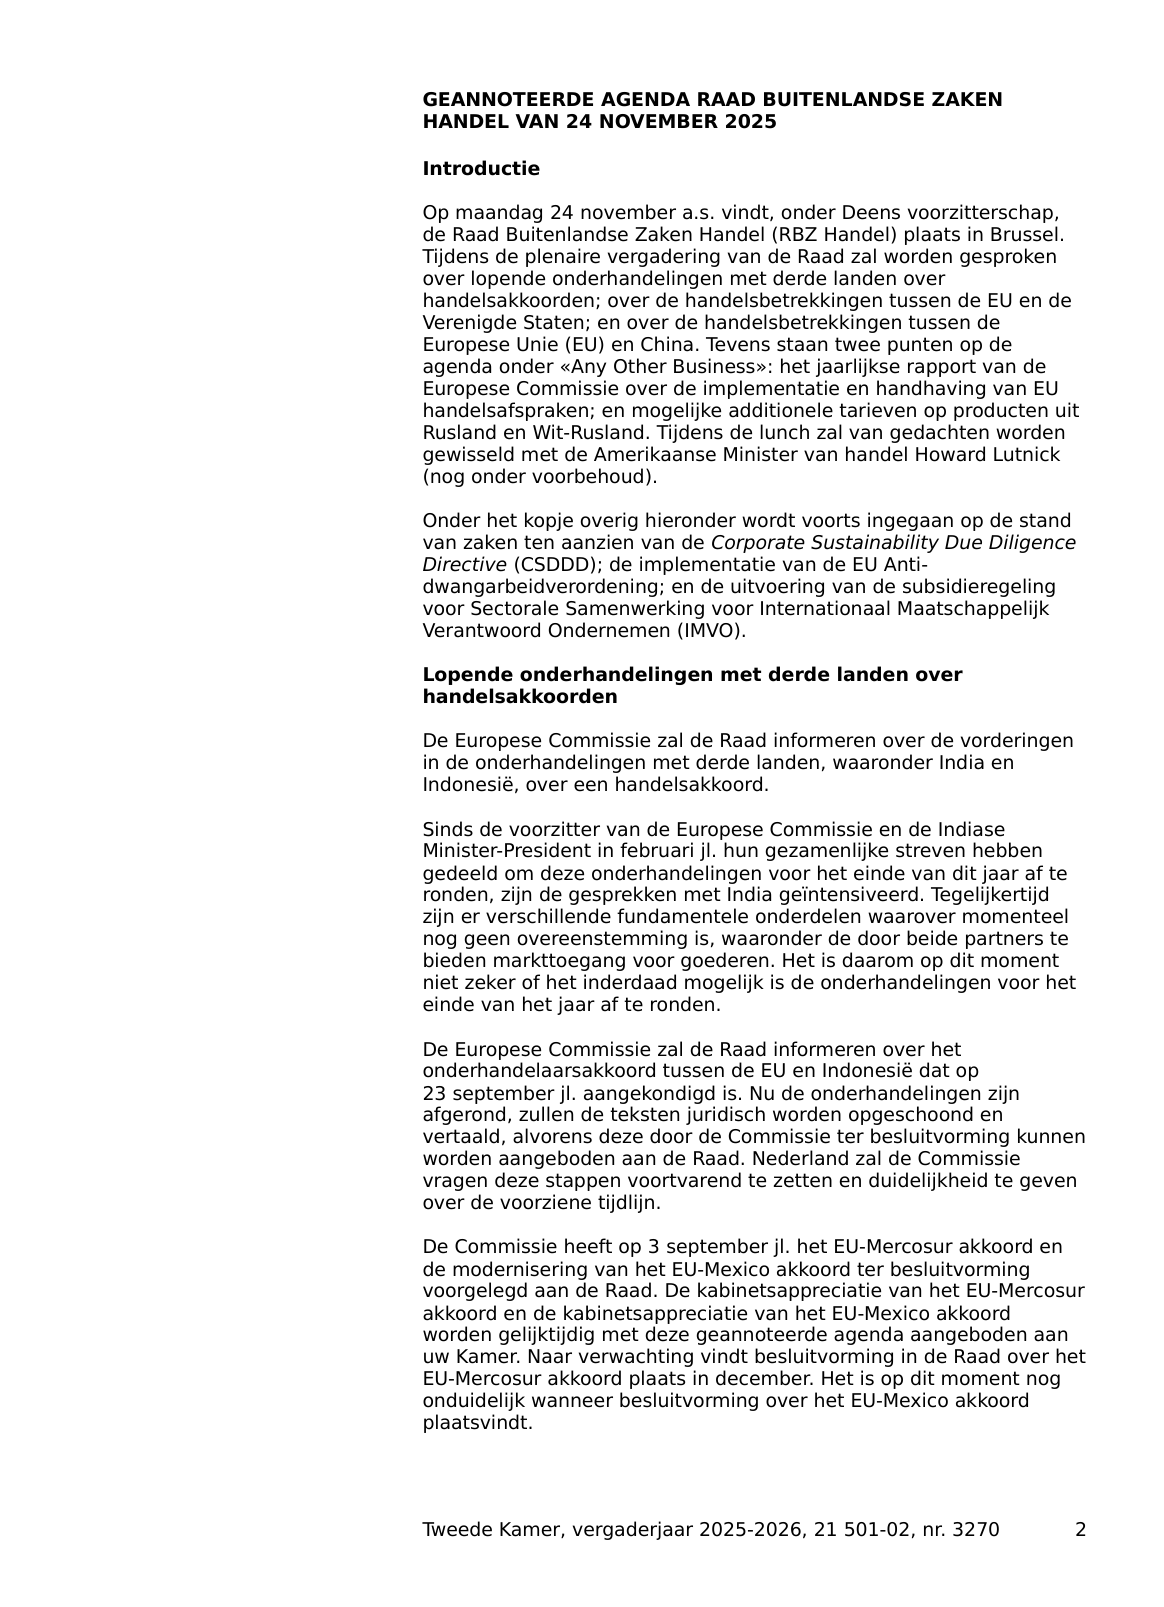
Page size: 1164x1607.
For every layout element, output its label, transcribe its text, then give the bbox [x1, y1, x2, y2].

text De Europese Commissie zal de Raad informeren over de vorderingen in de onderhandelingen met derde landen, waaronder India en Indonesië, over een handelsakkoord. [422, 730, 1087, 796]
subtitle GEANNOTEERDE AGENDA RAAD BUITENLANDSE ZAKEN HANDEL VAN 24 NOVEMBER 2025 [422, 89, 1087, 133]
text Sinds de voorzitter van de Europese Commissie en de Indiase Minister-President in februari jl. hun gezamenlijke streven hebben gedeeld om deze onderhandelingen voor het einde van dit jaar af te ronden, zijn de gesprekken met India geïntensiveerd. Tegelijkertijd zijn er verschillende fundamentele onderdelen waarover momenteel nog geen overeenstemming is, waaronder de door beide partners te bieden markttoegang voor goederen. Het is daarom op dit moment niet zeker of het inderdaad mogelijk is de onderhandelingen voor het einde van het jaar af te ronden. [422, 818, 1087, 1016]
text De Commissie heeft op 3 september jl. het EU-Mercosur akkoord en de modernisering van het EU-Mexico akkoord ter besluitvorming voorgelegd aan de Raad. De kabinetsappreciatie van het EU-Mercosur akkoord en de kabinetsappreciatie van het EU-Mexico akkoord worden gelijktijdig met deze geannoteerde agenda aangeboden aan uw Kamer. Naar verwachting vindt besluitvorming in de Raad over het EU-Mercosur akkoord plaats in december. Het is op dit moment nog onduidelijk wanneer besluitvorming over het EU-Mexico akkoord plaatsvindt. [422, 1236, 1087, 1434]
text Onder het kopje overig hieronder wordt voorts ingegaan op de stand van zaken ten aanzien van de Corporate Sustainability Due Diligence Directive (CSDDD); de implementatie van de EU Anti-dwangarbeidverordening; en de uitvoering van de subsidieregeling voor Sectorale Samenwerking voor Internationaal Maatschappelijk Verantwoord Ondernemen (IMVO). [422, 510, 1087, 642]
text De Europese Commissie zal de Raad informeren over het onderhandelaarsakkoord tussen de EU en Indonesië dat op 23 september jl. aangekondigd is. Nu de onderhandelingen zijn afgerond, zullen de teksten juridisch worden opgeschoond en vertaald, alvorens deze door de Commissie ter besluitvorming kunnen worden aangeboden aan de Raad. Nederland zal de Commissie vragen deze stappen voortvarend te zetten en duidelijkheid te geven over de voorziene tijdlijn. [422, 1038, 1087, 1214]
subtitle Lopende onderhandelingen met derde landen over handelsakkoorden [422, 664, 1087, 708]
subtitle Introductie [422, 158, 1087, 180]
text Op maandag 24 november a.s. vindt, onder Deens voorzitterschap, de Raad Buitenlandse Zaken Handel (RBZ Handel) plaats in Brussel. Tijdens de plenaire vergadering van de Raad zal worden gesproken over lopende onderhandelingen met derde landen over handelsakkoorden; over de handelsbetrekkingen tussen de EU en de Verenigde Staten; en over de handelsbetrekkingen tussen de Europese Unie (EU) en China. Tevens staan twee punten op de agenda onder «Any Other Business»: het jaarlijkse rapport van de Europese Commissie over de implementatie en handhaving van EU handelsafspraken; en mogelijke additionele tarieven op producten uit Rusland en Wit-Rusland. Tijdens de lunch zal van gedachten worden gewisseld met de Amerikaanse Minister van handel Howard Lutnick (nog onder voorbehoud). [422, 202, 1087, 488]
